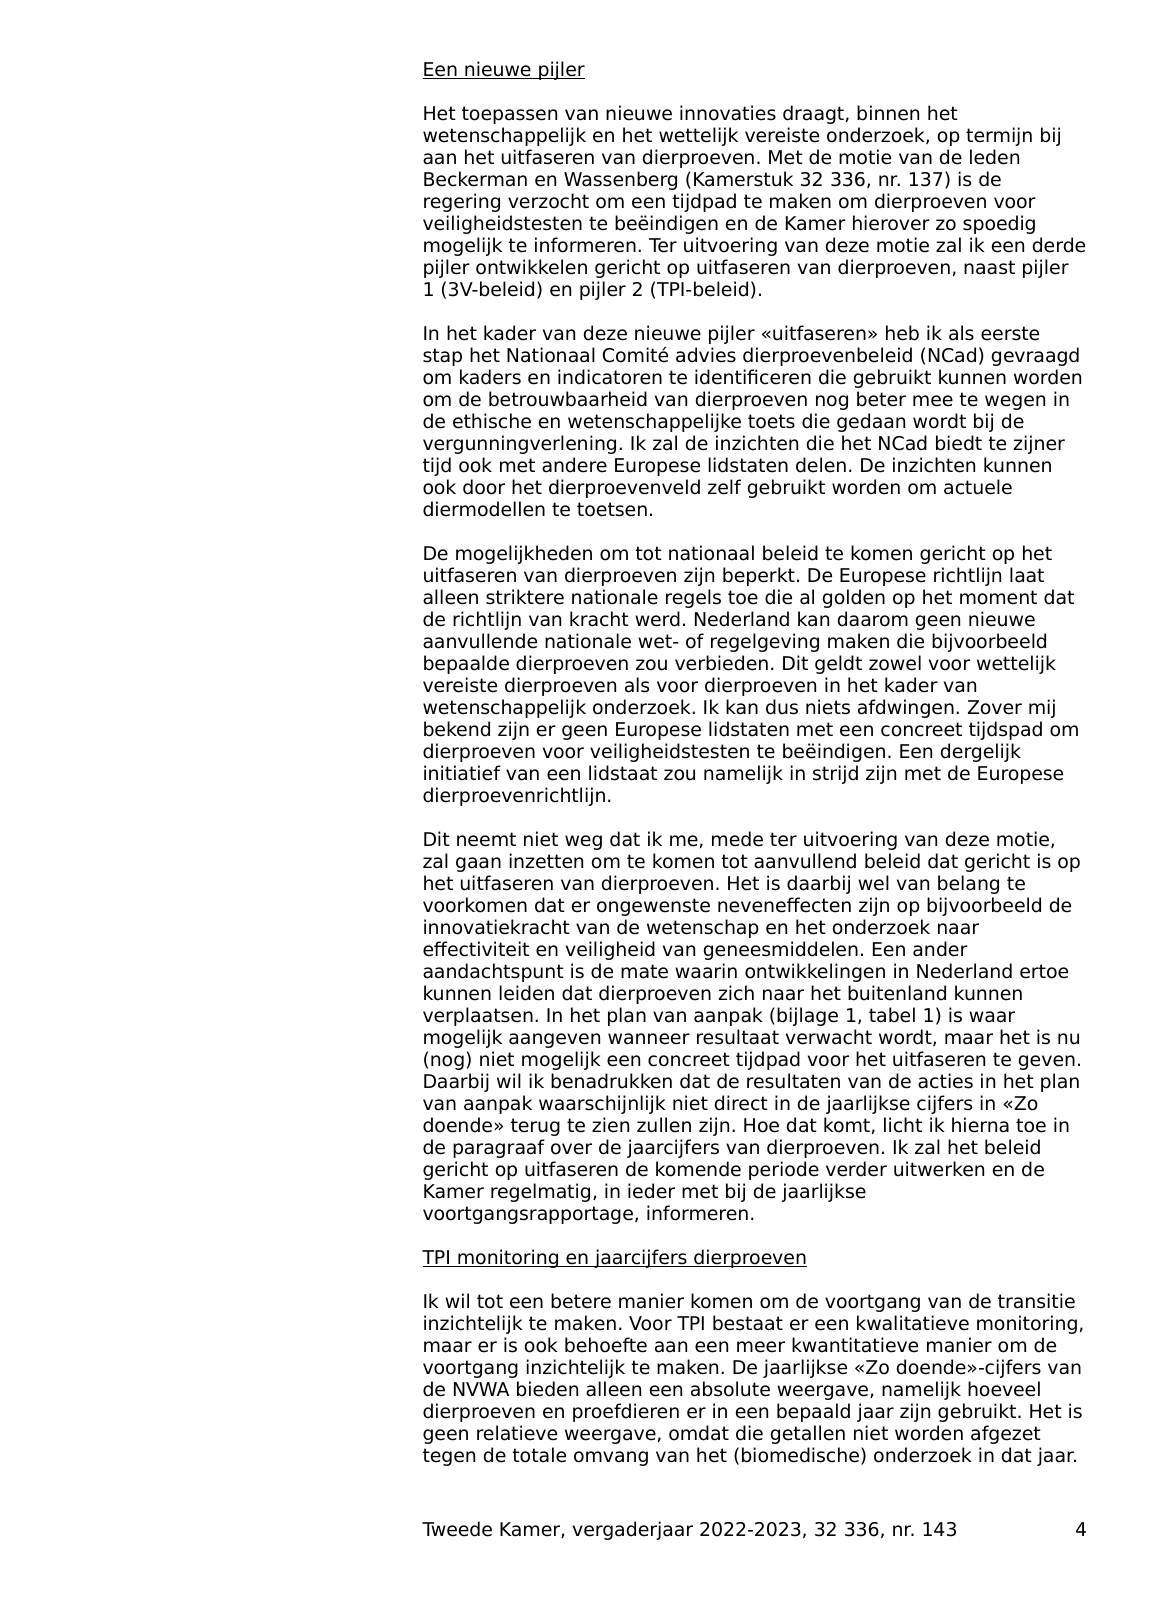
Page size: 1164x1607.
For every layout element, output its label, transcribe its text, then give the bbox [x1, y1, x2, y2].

text De mogelijkheden om tot nationaal beleid te komen gericht op het uitfaseren van dierproeven zijn beperkt. De Europese richtlijn laat alleen striktere nationale regels toe die al golden op het moment dat de richtlijn van kracht werd. Nederland kan daarom geen nieuwe aanvullende nationale wet- of regelgeving maken die bijvoorbeeld bepaalde dierproeven zou verbieden. Dit geldt zowel voor wettelijk vereiste dierproeven als voor dierproeven in het kader van wetenschappelijk onderzoek. Ik kan dus niets afdwingen. Zover mij bekend zijn er geen Europese lidstaten met een concreet tijdspad om dierproeven voor veiligheidstesten te beëindigen. Een dergelijk initiatief van een lidstaat zou namelijk in strijd zijn met de Europese dierproevenrichtlijn. [422, 543, 1087, 807]
subtitle TPI monitoring en jaarcijfers dierproeven [422, 1247, 1087, 1269]
text Het toepassen van nieuwe innovaties draagt, binnen het wetenschappelijk en het wettelijk vereiste onderzoek, op termijn bij aan het uitfaseren van dierproeven. Met de motie van de leden Beckerman en Wassenberg (Kamerstuk 32 336, nr. 137) is de regering verzocht om een tijdpad te maken om dierproeven voor veiligheidstesten te beëindigen en de Kamer hierover zo spoedig mogelijk te informeren. Ter uitvoering van deze motie zal ik een derde pijler ontwikkelen gericht op uitfaseren van dierproeven, naast pijler 1 (3V-beleid) en pijler 2 (TPI-beleid). [422, 103, 1087, 301]
subtitle Een nieuwe pijler [422, 59, 1087, 81]
text Dit neemt niet weg dat ik me, mede ter uitvoering van deze motie, zal gaan inzetten om te komen tot aanvullend beleid dat gericht is op het uitfaseren van dierproeven. Het is daarbij wel van belang te voorkomen dat er ongewenste neveneffecten zijn op bijvoorbeeld de innovatiekracht van de wetenschap en het onderzoek naar effectiviteit en veiligheid van geneesmiddelen. Een ander aandachtspunt is de mate waarin ontwikkelingen in Nederland ertoe kunnen leiden dat dierproeven zich naar het buitenland kunnen verplaatsen. In het plan van aanpak (bijlage 1, tabel 1) is waar mogelijk aangeven wanneer resultaat verwacht wordt, maar het is nu (nog) niet mogelijk een concreet tijdpad voor het uitfaseren te geven. Daarbij wil ik benadrukken dat de resultaten van de acties in het plan van aanpak waarschijnlijk niet direct in de jaarlijkse cijfers in «Zo doende» terug te zien zullen zijn. Hoe dat komt, licht ik hierna toe in de paragraaf over de jaarcijfers van dierproeven. Ik zal het beleid gericht op uitfaseren de komende periode verder uitwerken en de Kamer regelmatig, in ieder met bij de jaarlijkse voortgangsrapportage, informeren. [422, 829, 1087, 1225]
text In het kader van deze nieuwe pijler «uitfaseren» heb ik als eerste stap het Nationaal Comité advies dierproevenbeleid (NCad) gevraagd om kaders en indicatoren te identificeren die gebruikt kunnen worden om de betrouwbaarheid van dierproeven nog beter mee te wegen in de ethische en wetenschappelijke toets die gedaan wordt bij de vergunningverlening. Ik zal de inzichten die het NCad biedt te zijner tijd ook met andere Europese lidstaten delen. De inzichten kunnen ook door het dierproevenveld zelf gebruikt worden om actuele diermodellen te toetsen. [422, 323, 1087, 521]
text Ik wil tot een betere manier komen om de voortgang van de transitie inzichtelijk te maken. Voor TPI bestaat er een kwalitatieve monitoring, maar er is ook behoefte aan een meer kwantitatieve manier om de voortgang inzichtelijk te maken. De jaarlijkse «Zo doende»-cijfers van de NVWA bieden alleen een absolute weergave, namelijk hoeveel dierproeven en proefdieren er in een bepaald jaar zijn gebruikt. Het is geen relatieve weergave, omdat die getallen niet worden afgezet tegen de totale omvang van het (biomedische) onderzoek in dat jaar. [422, 1291, 1087, 1467]
